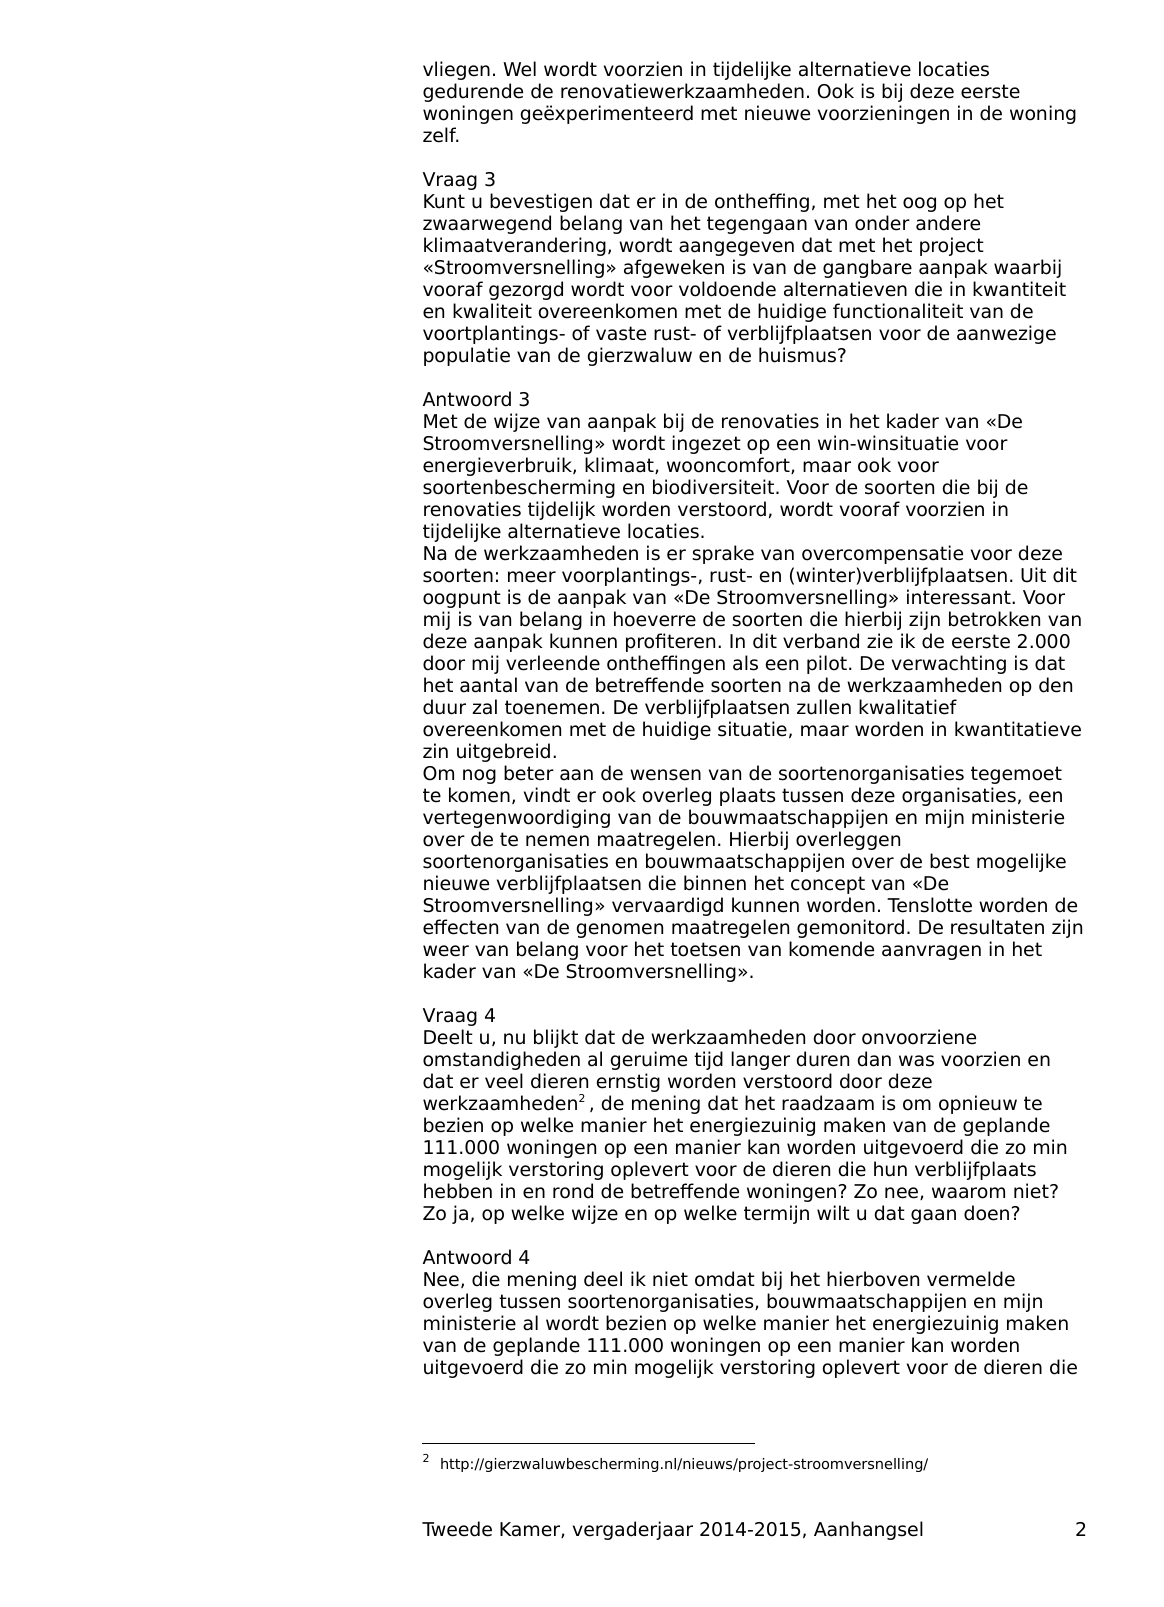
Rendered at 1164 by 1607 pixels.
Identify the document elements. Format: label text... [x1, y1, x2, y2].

text Vraag 3 [422, 169, 1087, 191]
text Met de wijze van aanpak bij de renovaties in het kader van «De Stroomversnelling» wordt ingezet op een win-winsituatie voor energieverbruik, klimaat, wooncomfort, maar ook voor soortenbescherming en biodiversiteit. Voor de soorten die bij de renovaties tijdelijk worden verstoord, wordt vooraf voorzien in tijdelijke alternatieve locaties. [422, 411, 1087, 543]
text http://gierzwaluwbescherming.nl/nieuws/project-stroomversnelling/ [422, 1452, 1087, 1474]
text Na de werkzaamheden is er sprake van overcompensatie voor deze soorten: meer voorplantings-, rust- en (winter)verblijfplaatsen. Uit dit oogpunt is de aanpak van «De Stroomversnelling» interessant. Voor mij is van belang in hoeverre de soorten die hierbij zijn betrokken van deze aanpak kunnen profiteren. In dit verband zie ik de eerste 2.000 door mij verleende ontheffingen als een pilot. De verwachting is dat het aantal van de betreffende soorten na de werkzaamheden op den duur zal toenemen. De verblijfplaatsen zullen kwalitatief overeenkomen met de huidige situatie, maar worden in kwantitatieve zin uitgebreid. [422, 543, 1087, 763]
text Antwoord 4 [422, 1247, 1087, 1269]
text Antwoord 3 [422, 389, 1087, 411]
text Deelt u, nu blijkt dat de werkzaamheden door onvoorziene omstandigheden al geruime tijd langer duren dan was voorzien en dat er veel dieren ernstig worden verstoord door deze werkzaamheden, de mening dat het raadzaam is om opnieuw te bezien op welke manier het energiezuinig maken van de geplande 111.000 woningen op een manier kan worden uitgevoerd die zo min mogelijk verstoring oplevert voor de dieren die hun verblijfplaats hebben in en rond de betreffende woningen? Zo nee, waarom niet? Zo ja, op welke wijze en op welke termijn wilt u dat gaan doen? [422, 1027, 1087, 1224]
text Nee, die mening deel ik niet omdat bij het hierboven vermelde overleg tussen soortenorganisaties, bouwmaatschappijen en mijn ministerie al wordt bezien op welke manier het energiezuinig maken van de geplande 111.000 woningen op een manier kan worden uitgevoerd die zo min mogelijk verstoring oplevert voor de dieren die [422, 1269, 1087, 1379]
text Om nog beter aan de wensen van de soortenorganisaties tegemoet te komen, vindt er ook overleg plaats tussen deze organisaties, een vertegenwoordiging van de bouwmaatschappijen en mijn ministerie over de te nemen maatregelen. Hierbij overleggen soortenorganisaties en bouwmaatschappijen over de best mogelijke nieuwe verblijfplaatsen die binnen het concept van «De Stroomversnelling» vervaardigd kunnen worden. Tenslotte worden de effecten van de genomen maatregelen gemonitord. De resultaten zijn weer van belang voor het toetsen van komende aanvragen in het kader van «De Stroomversnelling». [422, 763, 1087, 983]
text Kunt u bevestigen dat er in de ontheffing, met het oog op het zwaarwegend belang van het tegengaan van onder andere klimaatverandering, wordt aangegeven dat met het project «Stroomversnelling» afgeweken is van de gangbare aanpak waarbij vooraf gezorgd wordt voor voldoende alternatieven die in kwantiteit en kwaliteit overeenkomen met de huidige functionaliteit van de voortplantings- of vaste rust- of verblijfplaatsen voor de aanwezige populatie van de gierzwaluw en de huismus? [422, 191, 1087, 367]
text vliegen. Wel wordt voorzien in tijdelijke alternatieve locaties gedurende de renovatiewerkzaamheden. Ook is bij deze eerste woningen geëxperimenteerd met nieuwe voorzieningen in de woning zelf. [422, 59, 1087, 147]
text Vraag 4 [422, 1005, 1087, 1027]
